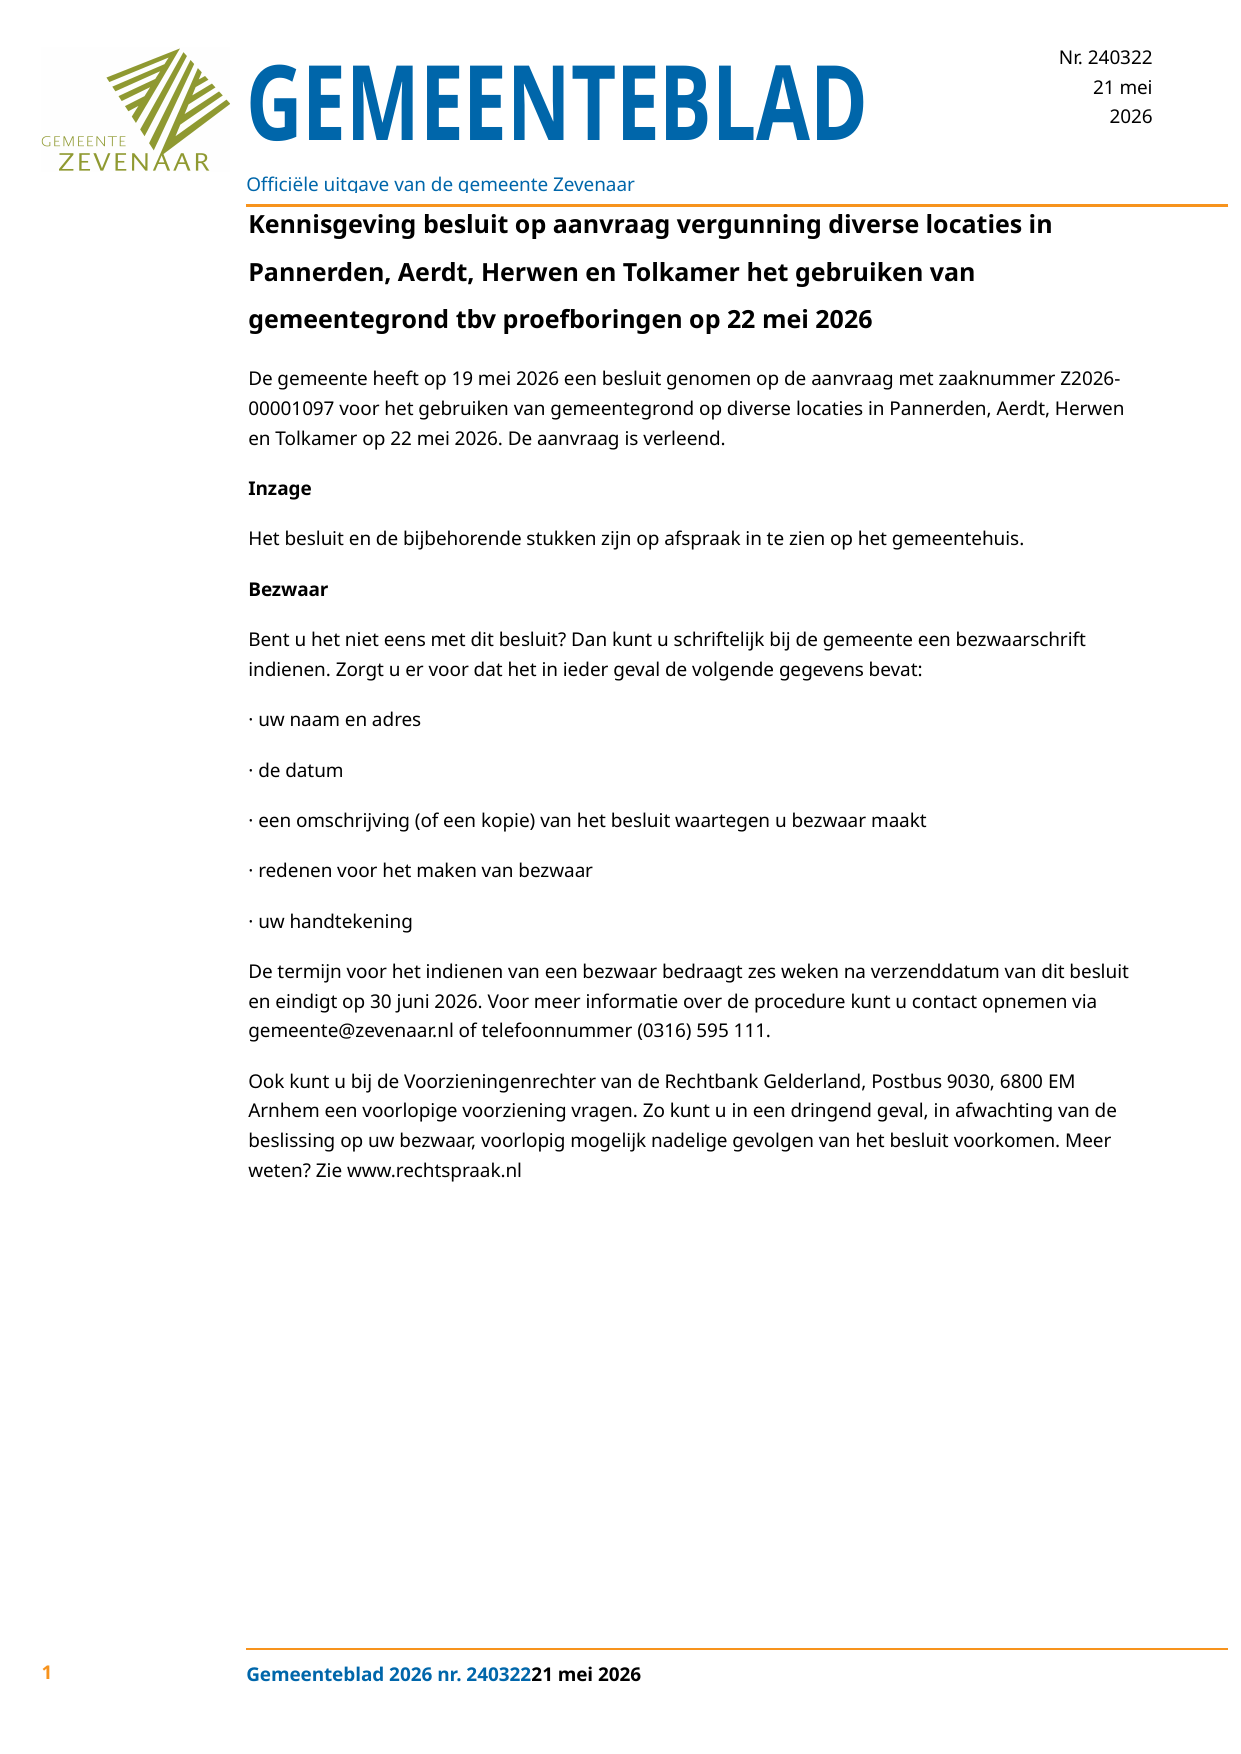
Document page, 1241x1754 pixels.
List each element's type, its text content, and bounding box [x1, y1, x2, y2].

text · redenen voor het maken van bezwaar [248, 858, 1152, 883]
text · uw naam en adres [248, 706, 1152, 732]
text Inzage [248, 475, 1152, 501]
text Ook kunt u bij de Voorzieningenrechter van de Rechtbank Gelderland, Postbus 9030, 6800 EM Arnhem een voorlopige voorziening vragen. Zo kunt u in een dringend geval, in afwachting van de beslissing op uw bezwaar, voorlopig mogelijk nadelige gevolgen van het besluit voorkomen. Meer weten? Zie www.rechtspraak.nl [248, 1068, 1152, 1182]
text Kennisgeving besluit op aanvraag vergunning diverse locaties in Pannerden, Aerdt, Herwen en Tolkamer het gebruiken van gemeentegrond tbv proefboringen op 22 mei 2026 [248, 207, 1152, 336]
text De gemeente heeft op 19 mei 2026 een besluit genomen op de aanvraag met zaaknummer Z2026-00001097 voor het gebruiken van gemeentegrond op diverse locaties in Pannerden, Aerdt, Herwen en Tolkamer op 22 mei 2026. De aanvraag is verleend. [248, 366, 1152, 450]
text · uw handtekening [248, 908, 1152, 934]
text Het besluit en de bijbehorende stukken zijn op afspraak in te zien op het gemeentehuis. [248, 526, 1152, 551]
text De termijn voor het indienen van een bezwaar bedraagt zes weken na verzenddatum van dit besluit en eindigt op 30 juni 2026. Voor meer informatie over de procedure kunt u contact opnemen via gemeente@zevenaar.nl of telefoonnummer (0316) 595 111. [248, 958, 1152, 1043]
text Bent u het niet eens met dit besluit? Dan kunt u schriftelijk bij de gemeente een bezwaarschrift indienen. Zorgt u er voor dat het in ieder geval de volgende gegevens bevat: [248, 626, 1152, 682]
text · een omschrijving (of een kopie) van het besluit waartegen u bezwaar maakt [248, 807, 1152, 833]
text Bezwaar [248, 576, 1152, 602]
picture [41, 47, 231, 172]
text · de datum [248, 757, 1152, 782]
